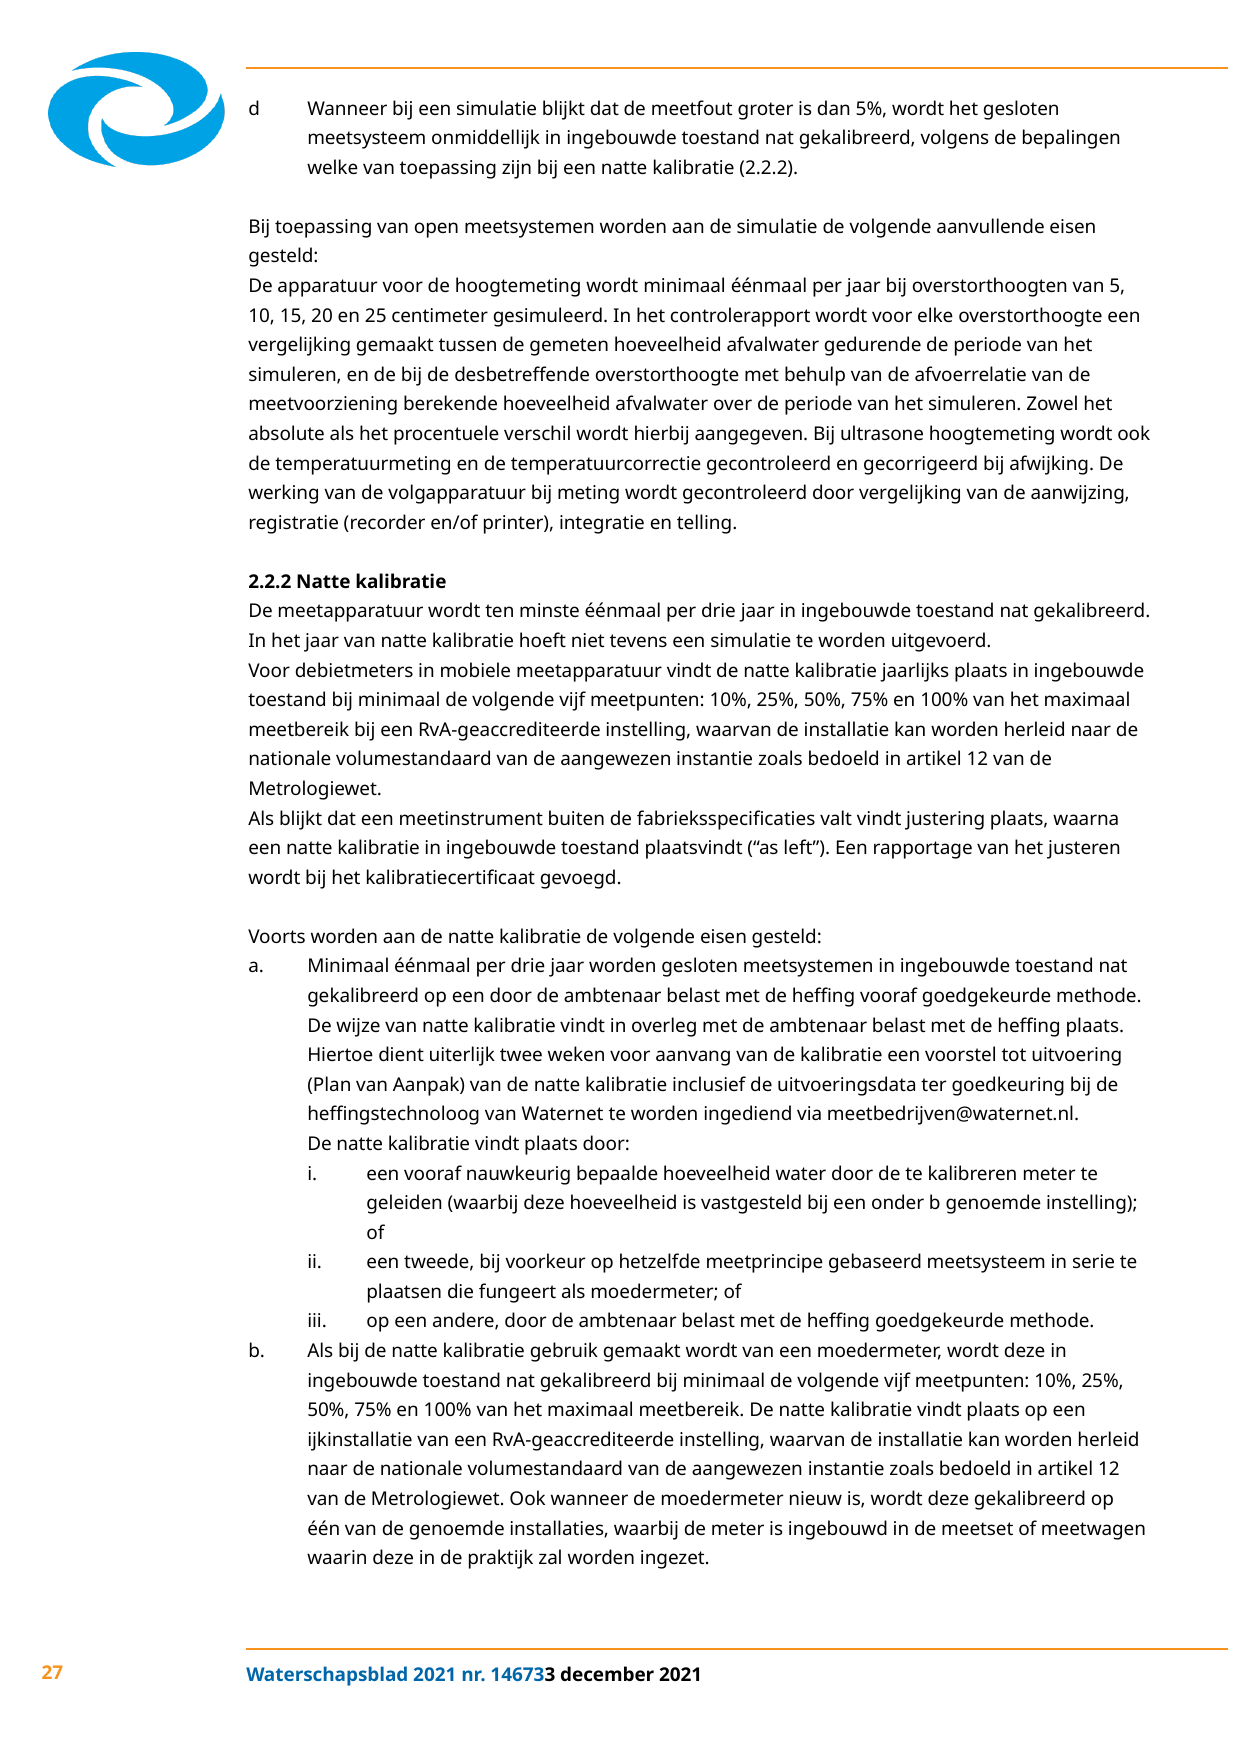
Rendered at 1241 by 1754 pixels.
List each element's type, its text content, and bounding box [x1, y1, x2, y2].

text Voorts worden aan de natte kalibratie de volgende eisen gesteld: [248, 923, 1152, 949]
text Als blijkt dat een meetinstrument buiten de fabrieksspecificaties valt vindt justering plaats, waarna een natte kalibratie in ingebouwde toestand plaatsvindt (“as left”). Een rapportage van het justeren wordt bij het kalibratiecertificaat gevoegd. [248, 805, 1152, 890]
text Voor debietmeters in mobiele meetapparatuur vindt de natte kalibratie jaarlijks plaats in ingebouwde toestand bij minimaal de volgende vijf meetpunten: 10%, 25%, 50%, 75% en 100% van het maximaal meetbereik bij een RvA-geaccrediteerde instelling, waarvan de installatie kan worden herleid naar de nationale volumestandaard van de aangewezen instantie zoals bedoeld in artikel 12 van de Metrologiewet. [248, 657, 1152, 801]
text Bij toepassing van open meetsystemen worden aan de simulatie de volgende aanvullende eisen gesteld: [248, 213, 1152, 268]
list Minimaal éénmaal per drie jaar worden gesloten meetsystemen in ingebouwde toestand nat gekalibreerd op een door de ambtenaar belast met de heffing vooraf goedgekeurde methode. De wijze van natte kalibratie vindt in overleg met de ambtenaar belast met de heffing plaats. Hiertoe dient uiterlijk twee weken voor aanvang van de kalibratie een voorstel tot uitvoering (Plan van Aanpak) van de natte kalibratie inclusief de uitvoeringsdata ter goedkeuring bij de heffingstechnoloog van Waternet te worden ingediend via meetbedrijven@waternet.nl. [248, 953, 1152, 1126]
list op een andere, door de ambtenaar belast met de heffing goedgekeurde methode. [307, 1308, 1152, 1333]
list een tweede, bij voorkeur op hetzelfde meetprincipe gebaseerd meetsysteem in serie te plaatsen die fungeert als moedermeter; of [307, 1248, 1152, 1304]
text 2.2.2 Natte kalibratie [248, 568, 1152, 594]
list Als bij de natte kalibratie gebruik gemaakt wordt van een moedermeter, wordt deze in ingebouwde toestand nat gekalibreerd bij minimaal de volgende vijf meetpunten: 10%, 25%, 50%, 75% en 100% van het maximaal meetbereik. De natte kalibratie vindt plaats op een ijkinstallatie van een RvA-geaccrediteerde instelling, waarvan de installatie kan worden herleid naar de nationale volumestandaard van de aangewezen instantie zoals bedoeld in artikel 12 van de Metrologiewet. Ook wanneer de moedermeter nieuw is, wordt deze gekalibreerd op één van de genoemde installaties, waarbij de meter is ingebouwd in de meetset of meetwagen waarin deze in de praktijk zal worden ingezet. [248, 1337, 1152, 1570]
list De natte kalibratie vindt plaats door: [248, 1130, 1152, 1156]
list een vooraf nauwkeurig bepaalde hoeveelheid water door de te kalibreren meter te geleiden (waarbij deze hoeveelheid is vastgesteld bij een onder b genoemde instelling); of [307, 1160, 1152, 1245]
text De apparatuur voor de hoogtemeting wordt minimaal éénmaal per jaar bij overstorthoogten van 5, 10, 15, 20 en 25 centimeter gesimuleerd. In het controlerapport wordt voor elke overstorthoogte een vergelijking gemaakt tussen de gemeten hoeveelheid afvalwater gedurende de periode van het simuleren, en de bij de desbetreffende overstorthoogte met behulp van de afvoerrelatie van de meetvoorziening berekende hoeveelheid afvalwater over de periode van het simuleren. Zowel het absolute als het procentuele verschil wordt hierbij aangegeven. Bij ultrasone hoogtemeting wordt ook de temperatuurmeting en de temperatuurcorrectie gecontroleerd en gecorrigeerd bij afwijking. De werking van de volgapparatuur bij meting wordt gecontroleerd door vergelijking van de aanwijzing, registratie (recorder en/of printer), integratie en telling. [248, 272, 1152, 535]
picture [41, 47, 231, 172]
text De meetapparatuur wordt ten minste éénmaal per drie jaar in ingebouwde toestand nat gekalibreerd. In het jaar van natte kalibratie hoeft niet tevens een simulatie te worden uitgevoerd. [248, 598, 1152, 653]
list Wanneer bij een simulatie blijkt dat de meetfout groter is dan 5%, wordt het gesloten meetsysteem onmiddellijk in ingebouwde toestand nat gekalibreerd, volgens de bepalingen welke van toepassing zijn bij een natte kalibratie (2.2.2). [248, 95, 1152, 180]
